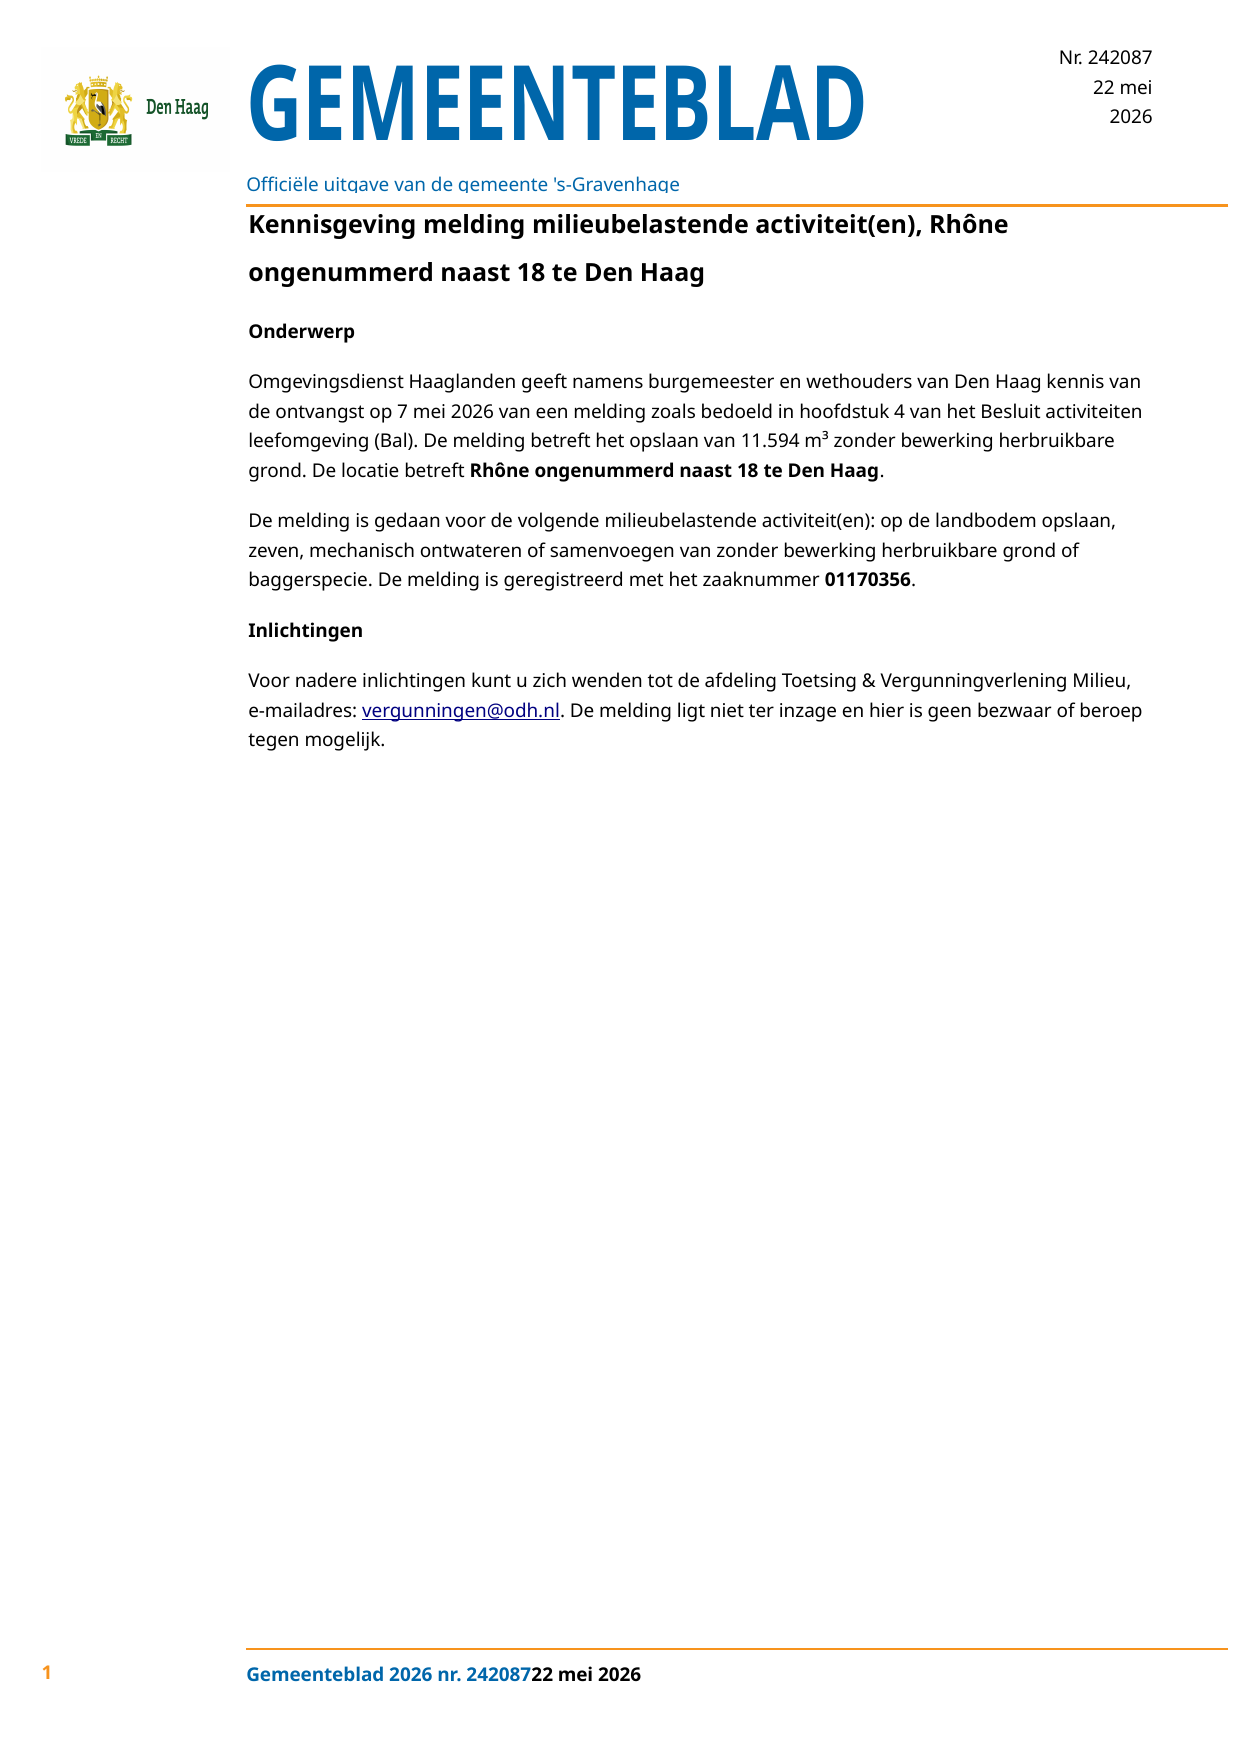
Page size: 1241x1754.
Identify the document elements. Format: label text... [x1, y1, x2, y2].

text Inlichtingen [248, 617, 1152, 643]
text Kennisgeving melding milieubelastende activiteit(en), Rhône ongenummerd naast 18 te Den Haag [248, 207, 1152, 288]
picture [41, 47, 231, 172]
text Omgevingsdienst Haaglanden geeft namens burgemeester en wethouders van Den Haag kennis van de ontvangst op 7 mei 2026 van een melding zoals bedoeld in hoofdstuk 4 van het Besluit activiteiten leefomgeving (Bal). De melding betreft het opslaan van 11.594 m³ zonder bewerking herbruikbare grond. De locatie betreft Rhône ongenummerd naast 18 te Den Haag. [248, 368, 1152, 483]
text Voor nadere inlichtingen kunt u zich wenden tot de afdeling Toetsing & Vergunningverlening Milieu, e-mailadres: vergunningen@odh.nl. De melding ligt niet ter inzage en hier is geen bezwaar of beroep tegen mogelijk. [248, 667, 1152, 752]
text De melding is gedaan voor de volgende milieubelastende activiteit(en): op de landbodem opslaan, zeven, mechanisch ontwateren of samenvoegen van zonder bewerking herbruikbare grond of baggerspecie. De melding is geregistreerd met het zaaknummer 01170356. [248, 507, 1152, 592]
text Onderwerp [248, 318, 1152, 344]
